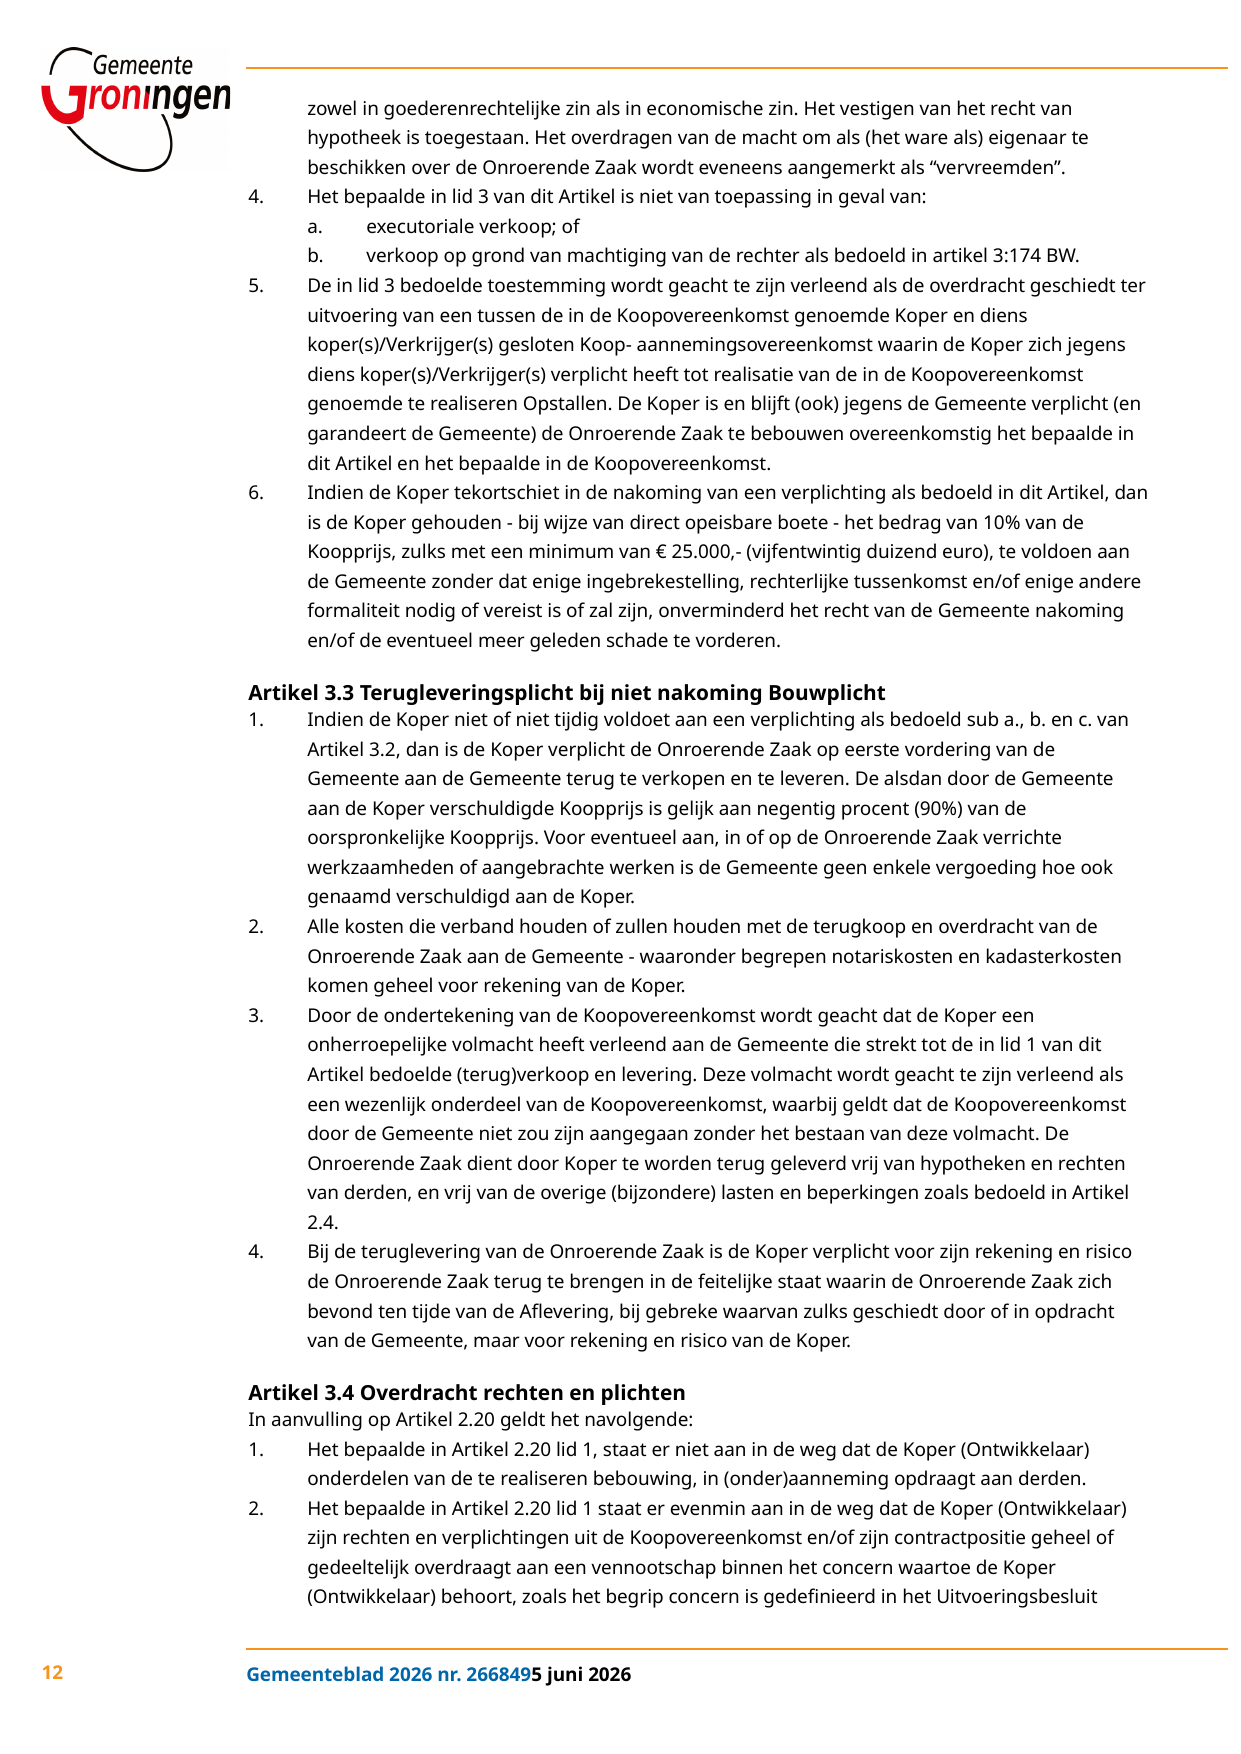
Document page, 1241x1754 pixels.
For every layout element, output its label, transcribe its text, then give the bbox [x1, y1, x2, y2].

text In aanvulling op Artikel 2.20 geldt het navolgende: [248, 1406, 1152, 1432]
list Bij de teruglevering van de Onroerende Zaak is de Koper verplicht voor zijn rekening en risico de Onroerende Zaak terug te brengen in de feitelijke staat waarin de Onroerende Zaak zich bevond ten tijde van de Aflevering, bij gebreke waarvan zulks geschiedt door of in opdracht van de Gemeente, maar voor rekening en risico van de Koper. [248, 1239, 1152, 1353]
list Het bepaalde in Artikel 2.20 lid 1 staat er evenmin aan in de weg dat de Koper (Ontwikkelaar) zijn rechten en verplichtingen uit de Koopovereenkomst en/of zijn contractpositie geheel of gedeeltelijk overdraagt aan een vennootschap binnen het concern waartoe de Koper (Ontwikkelaar) behoort, zoals het begrip concern is gedefinieerd in het Uitvoeringsbesluit [248, 1495, 1152, 1609]
text Artikel 3.3 Terugleveringsplicht bij niet nakoming Bouwplicht [248, 678, 1152, 706]
text Artikel 3.4 Overdracht rechten en plichten [248, 1378, 1152, 1406]
list De in lid 3 bedoelde toestemming wordt geacht te zijn verleend als de overdracht geschiedt ter uitvoering van een tussen de in de Koopovereenkomst genoemde Koper en diens koper(s)/Verkrijger(s) gesloten Koop- aannemingsovereenkomst waarin de Koper zich jegens diens koper(s)/Verkrijger(s) verplicht heeft tot realisatie van de in de Koopovereenkomst genoemde te realiseren Opstallen. De Koper is en blijft (ook) jegens de Gemeente verplicht (en garandeert de Gemeente) de Onroerende Zaak te bebouwen overeenkomstig het bepaalde in dit Artikel en het bepaalde in de Koopovereenkomst. [248, 272, 1152, 476]
list Indien de Koper niet of niet tijdig voldoet aan een verplichting als bedoeld sub a., b. en c. van Artikel 3.2, dan is de Koper verplicht de Onroerende Zaak op eerste vordering van de Gemeente aan de Gemeente terug te verkopen en te leveren. De alsdan door de Gemeente aan de Koper verschuldigde Koopprijs is gelijk aan negentig procent (90%) van de oorspronkelijke Koopprijs. Voor eventueel aan, in of op de Onroerende Zaak verrichte werkzaamheden of aangebrachte werken is de Gemeente geen enkele vergoeding hoe ook genaamd verschuldigd aan de Koper. [248, 706, 1152, 909]
list executoriale verkoop; of [307, 213, 1152, 239]
list Indien de Koper tekortschiet in de nakoming van een verplichting als bedoeld in dit Artikel, dan is de Koper gehouden - bij wijze van direct opeisbare boete - het bedrag van 10% van de Koopprijs, zulks met een minimum van € 25.000,- (vijfentwintig duizend euro), te voldoen aan de Gemeente zonder dat enige ingebrekestelling, rechterlijke tussenkomst en/of enige andere formaliteit nodig of vereist is of zal zijn, onverminderd het recht van de Gemeente nakoming en/of de eventueel meer geleden schade te vorderen. [248, 479, 1152, 653]
list zowel in goederenrechtelijke zin als in economische zin. Het vestigen van het recht van hypotheek is toegestaan. Het overdragen van de macht om als (het ware als) eigenaar te beschikken over de Onroerende Zaak wordt eveneens aangemerkt als “vervreemden”. [248, 95, 1152, 180]
list Door de ondertekening van de Koopovereenkomst wordt geacht dat de Koper een onherroepelijke volmacht heeft verleend aan de Gemeente die strekt tot de in lid 1 van dit Artikel bedoelde (terug)verkoop en levering. Deze volmacht wordt geacht te zijn verleend als een wezenlijk onderdeel van de Koopovereenkomst, waarbij geldt dat de Koopovereenkomst door de Gemeente niet zou zijn aangegaan zonder het bestaan van deze volmacht. De Onroerende Zaak dient door Koper te worden terug geleverd vrij van hypotheken en rechten van derden, en vrij van de overige (bijzondere) lasten en beperkingen zoals bedoeld in Artikel 2.4. [248, 1002, 1152, 1235]
picture [41, 47, 231, 172]
list Het bepaalde in Artikel 2.20 lid 1, staat er niet aan in de weg dat de Koper (Ontwikkelaar) onderdelen van de te realiseren bebouwing, in (onder)aanneming opdraagt aan derden. [248, 1436, 1152, 1491]
list Alle kosten die verband houden of zullen houden met de terugkoop en overdracht van de Onroerende Zaak aan de Gemeente - waaronder begrepen notariskosten en kadasterkosten komen geheel voor rekening van de Koper. [248, 913, 1152, 998]
list verkoop op grond van machtiging van de rechter als bedoeld in artikel 3:174 BW. [307, 243, 1152, 268]
list Het bepaalde in lid 3 van dit Artikel is niet van toepassing in geval van: [248, 183, 1152, 209]
